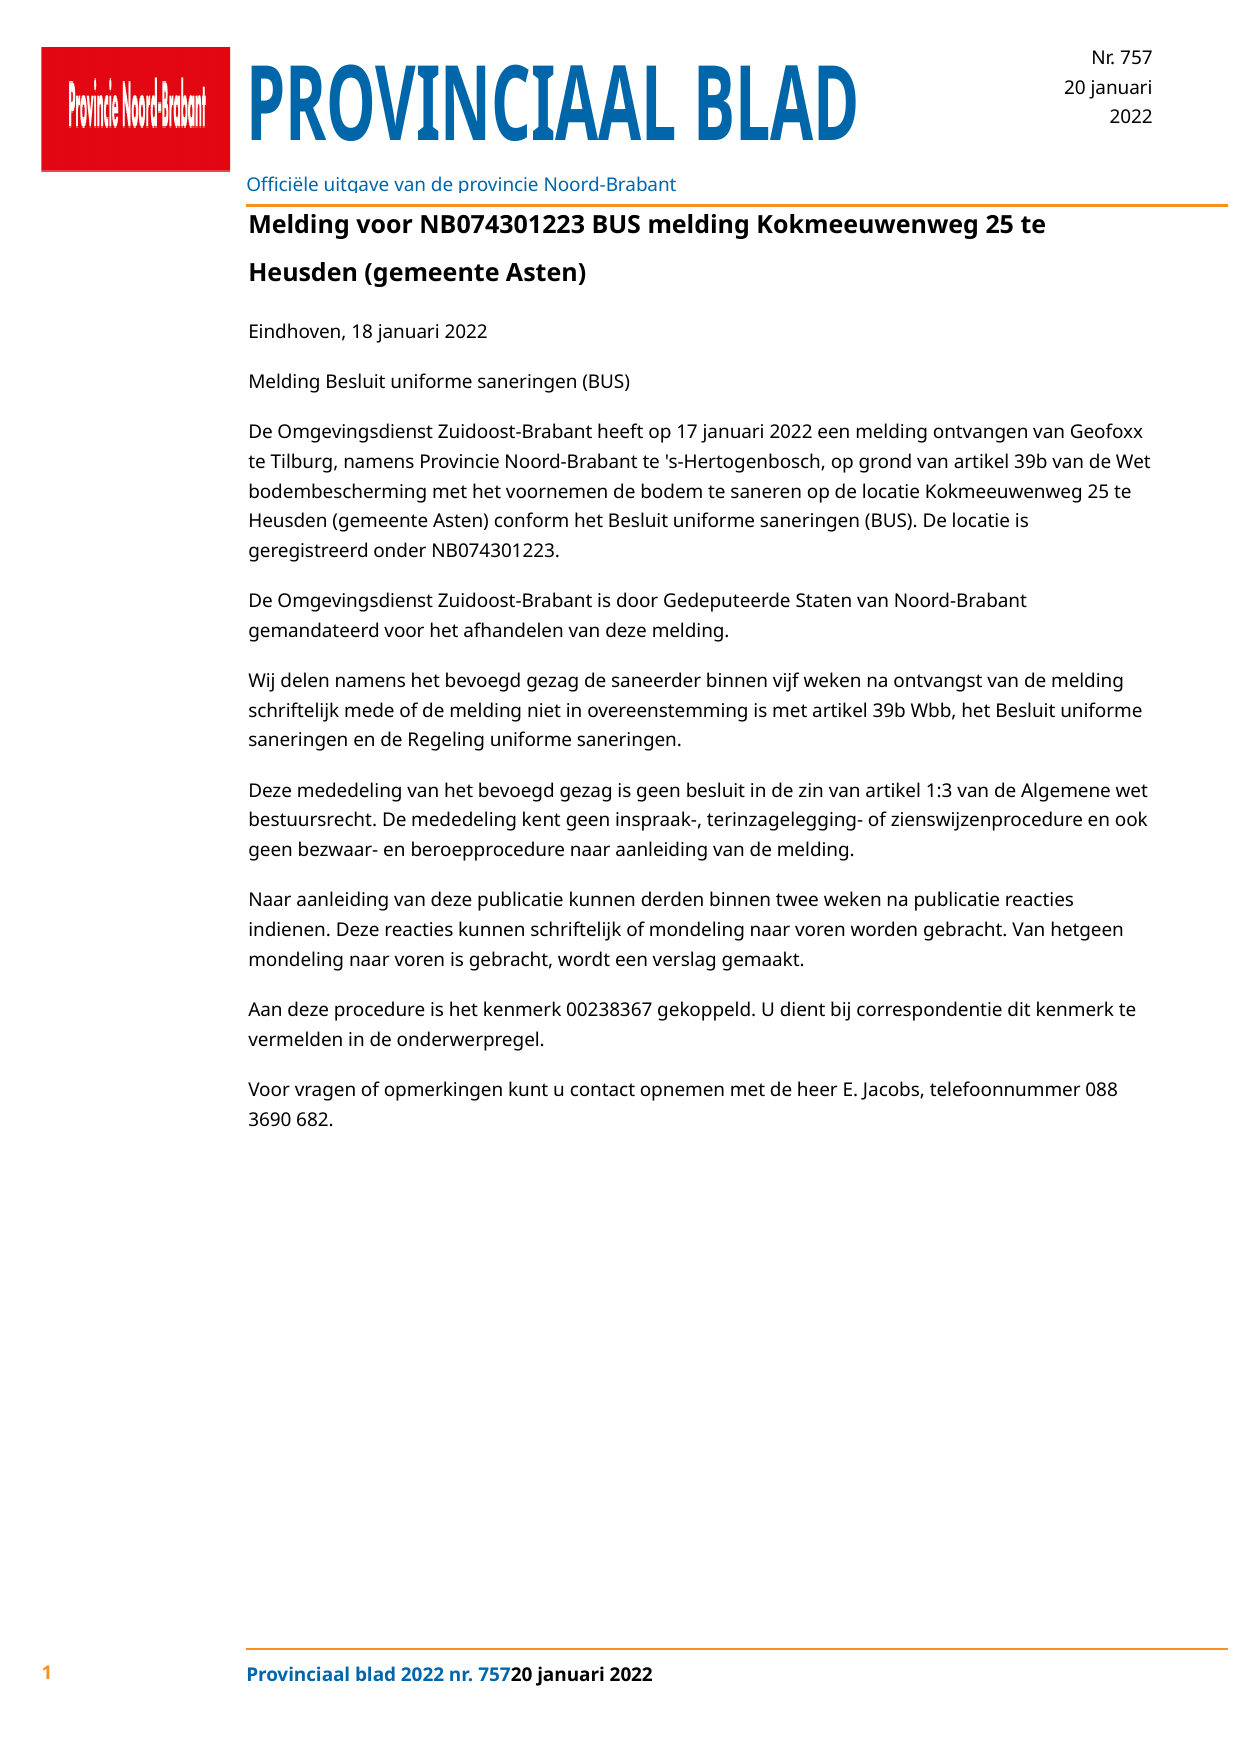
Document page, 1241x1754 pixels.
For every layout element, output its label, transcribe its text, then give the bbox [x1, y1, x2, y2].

text Aan deze procedure is het kenmerk 00238367 gekoppeld. U dient bij correspondentie dit kenmerk te vermelden in de onderwerpregel. [248, 996, 1152, 1052]
text Wij delen namens het bevoegd gezag de saneerder binnen vijf weken na ontvangst van de melding schriftelijk mede of de melding niet in overeenstemming is met artikel 39b Wbb, het Besluit uniforme saneringen en de Regeling uniforme saneringen. [248, 667, 1152, 752]
text Eindhoven, 18 januari 2022 [248, 318, 1152, 344]
text Melding Besluit uniforme saneringen (BUS) [248, 368, 1152, 394]
text Deze mededeling van het bevoegd gezag is geen besluit in de zin van artikel 1:3 van de Algemene wet bestuursrecht. De mededeling kent geen inspraak-, terinzagelegging- of zienswijzenprocedure en ook geen bezwaar- en beroepprocedure naar aanleiding van de melding. [248, 777, 1152, 862]
text De Omgevingsdienst Zuidoost-Brabant is door Gedeputeerde Staten van Noord-Brabant gemandateerd voor het afhandelen van deze melding. [248, 587, 1152, 643]
picture [41, 47, 231, 172]
text Voor vragen of opmerkingen kunt u contact opnemen met de heer E. Jacobs, telefoonnummer 088 3690 682. [248, 1076, 1152, 1132]
text Melding voor NB074301223 BUS melding Kokmeeuwenweg 25 te Heusden (gemeente Asten) [248, 207, 1152, 288]
text Naar aanleiding van deze publicatie kunnen derden binnen twee weken na publicatie reacties indienen. Deze reacties kunnen schriftelijk of mondeling naar voren worden gebracht. Van hetgeen mondeling naar voren is gebracht, wordt een verslag gemaakt. [248, 887, 1152, 972]
text De Omgevingsdienst Zuidoost-Brabant heeft op 17 januari 2022 een melding ontvangen van Geofoxx te Tilburg, namens Provincie Noord-Brabant te 's-Hertogenbosch, op grond van artikel 39b van de Wet bodembescherming met het voornemen de bodem te saneren op de locatie Kokmeeuwenweg 25 te Heusden (gemeente Asten) conform het Besluit uniforme saneringen (BUS). De locatie is geregistreerd onder NB074301223. [248, 419, 1152, 563]
